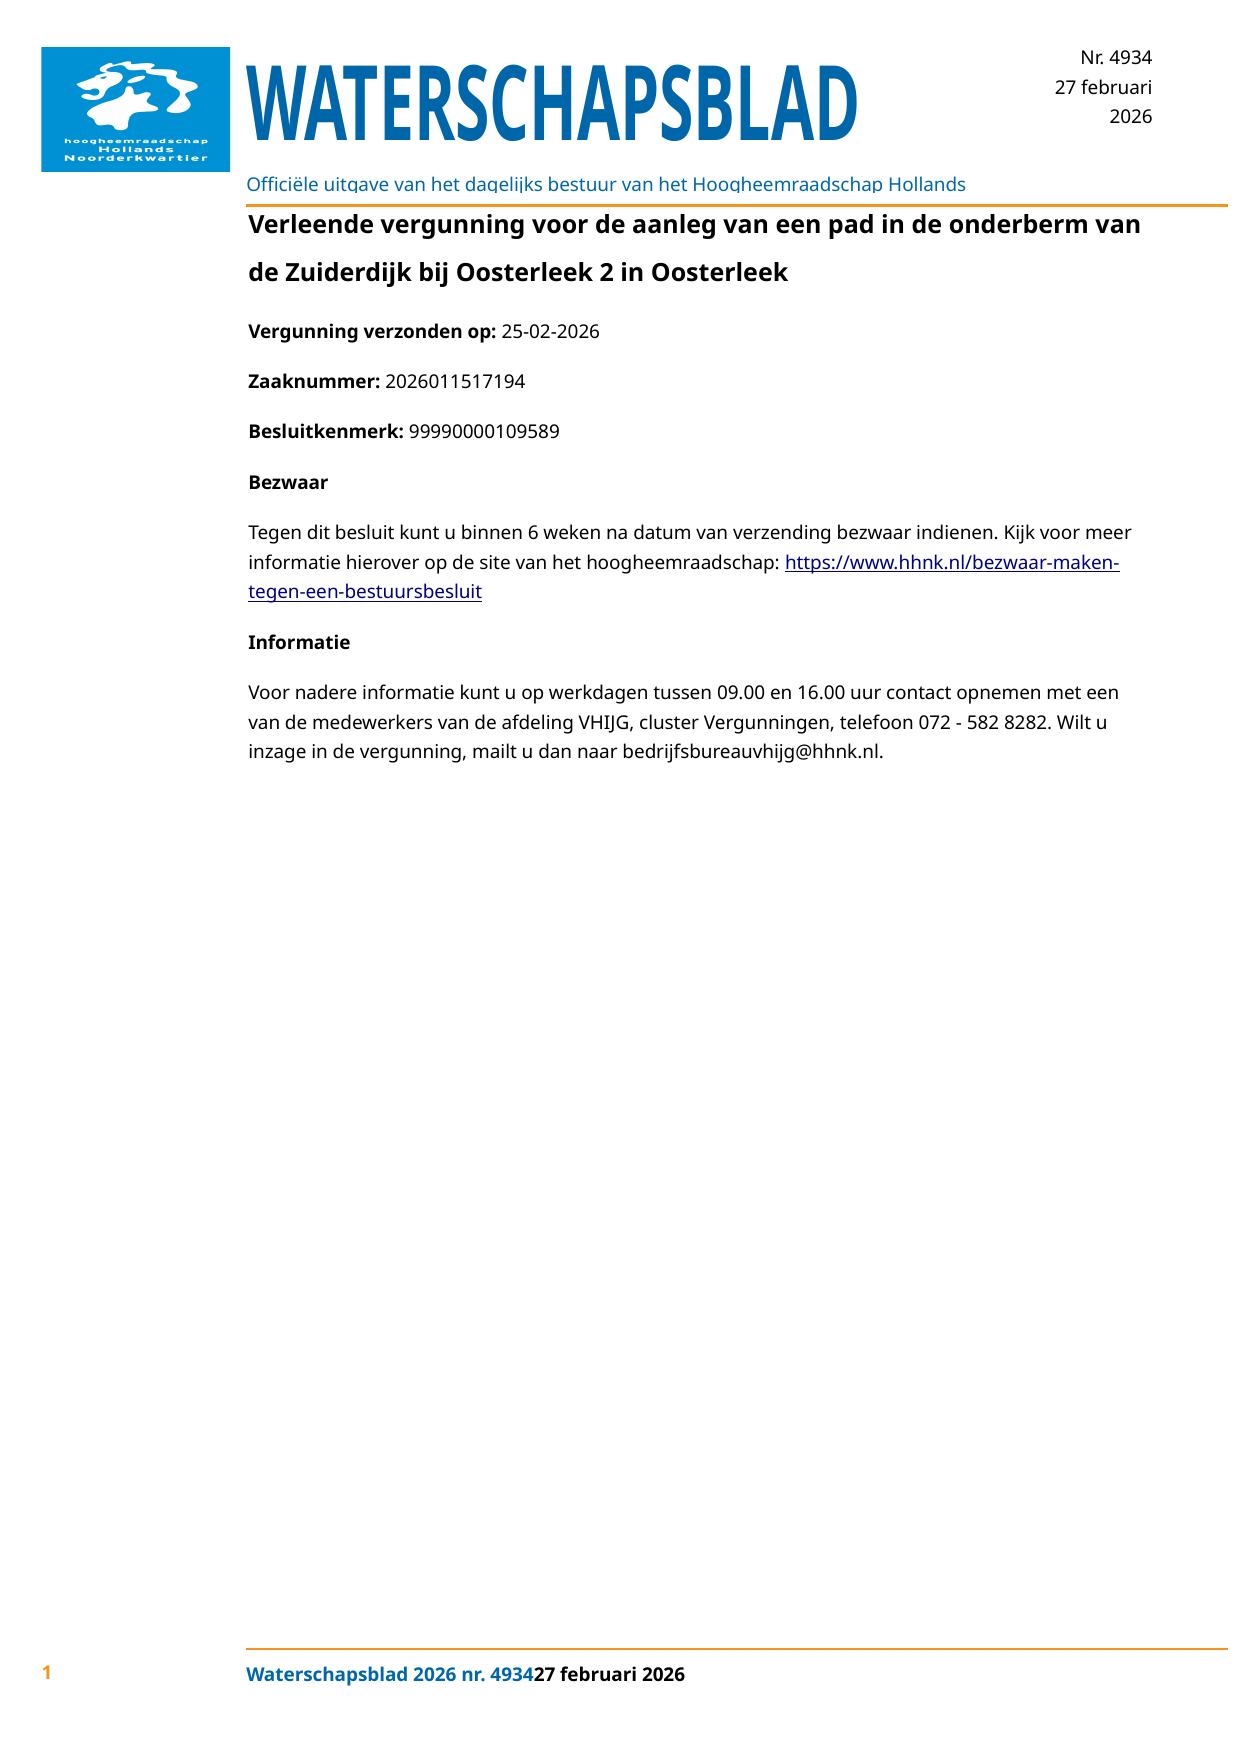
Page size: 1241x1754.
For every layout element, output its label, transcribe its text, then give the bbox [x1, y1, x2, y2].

picture [129, 76, 144, 82]
text Verleende vergunning voor de aanleg van een pad in de onderberm van de Zuiderdijk bij Oosterleek 2 in Oosterleek [248, 207, 1152, 288]
text Bezwaar [248, 469, 1152, 495]
picture [78, 64, 122, 99]
picture [88, 87, 157, 130]
text Tegen dit besluit kunt u binnen 6 weken na datum van verzending bezwaar indienen. Kijk voor meer informatie hierover op de site van het hoogheemraadschap: https://www.hhnk.nl/bezwaar-maken-tegen-een-bestuursbesluit [248, 519, 1152, 604]
text Vergunning verzonden op: 25-02-2026 [248, 318, 1152, 344]
text Informatie [248, 629, 1152, 655]
text Zaaknummer: 2026011517194 [248, 368, 1152, 394]
text Besluitkenmerk: 99990000109589 [248, 419, 1152, 444]
picture [118, 62, 197, 112]
text Voor nadere informatie kunt u op werkdagen tussen 09.00 en 16.00 uur contact opnemen met een van de medewerkers van de afdeling VHIJG, cluster Vergunningen, telefoon 072 - 582 8282. Wilt u inzage in de vergunning, mailt u dan naar bedrijfsbureauvhijg@hhnk.nl. [248, 679, 1152, 764]
